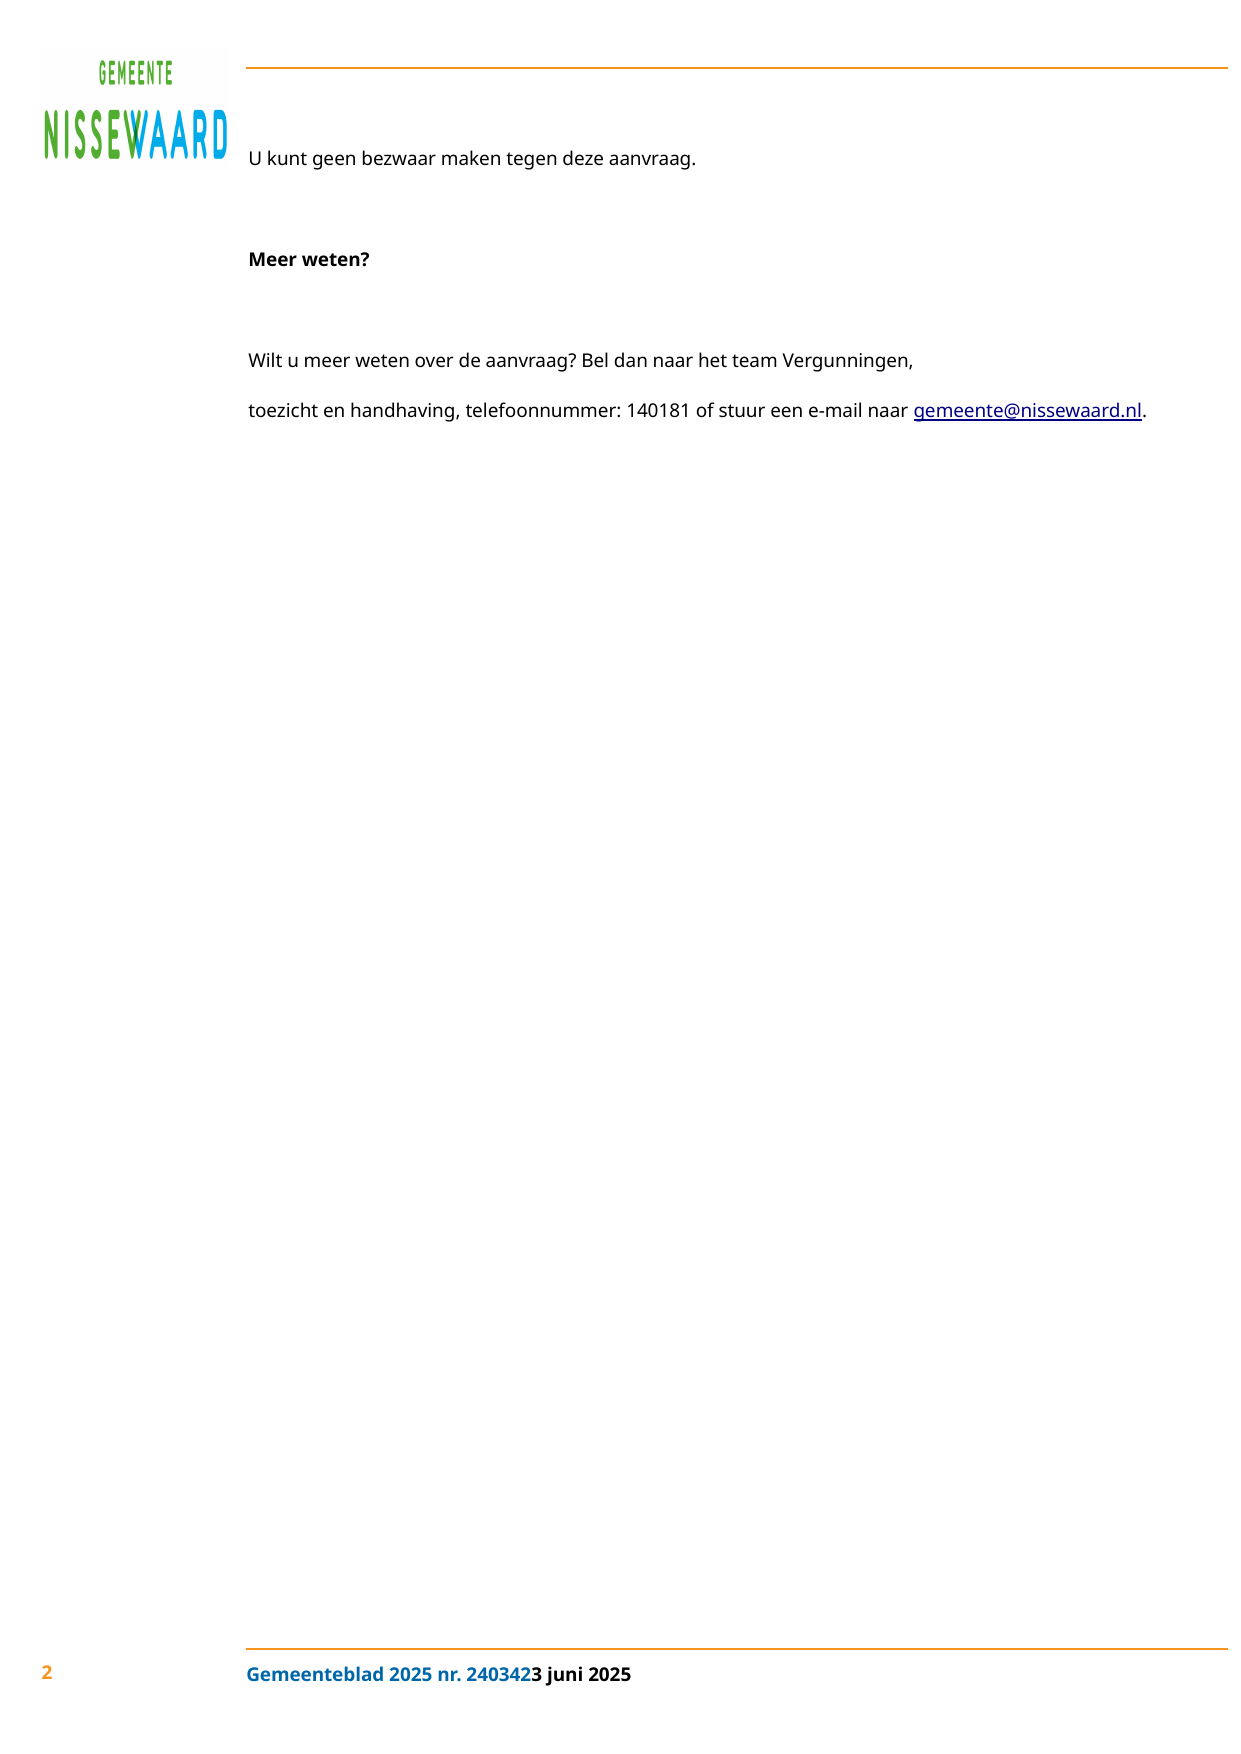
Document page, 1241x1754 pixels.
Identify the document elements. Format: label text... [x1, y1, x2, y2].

picture [41, 47, 231, 172]
text Wilt u meer weten over de aanvraag? Bel dan naar het team Vergunningen, [248, 347, 1152, 373]
text Meer weten? [248, 246, 1152, 272]
text U kunt geen bezwaar maken tegen deze aanvraag. [248, 145, 1152, 171]
text toezicht en handhaving, telefoonnummer: 140181 of stuur een e-mail naar gemeente@nissewaard.nl. [248, 397, 1152, 423]
